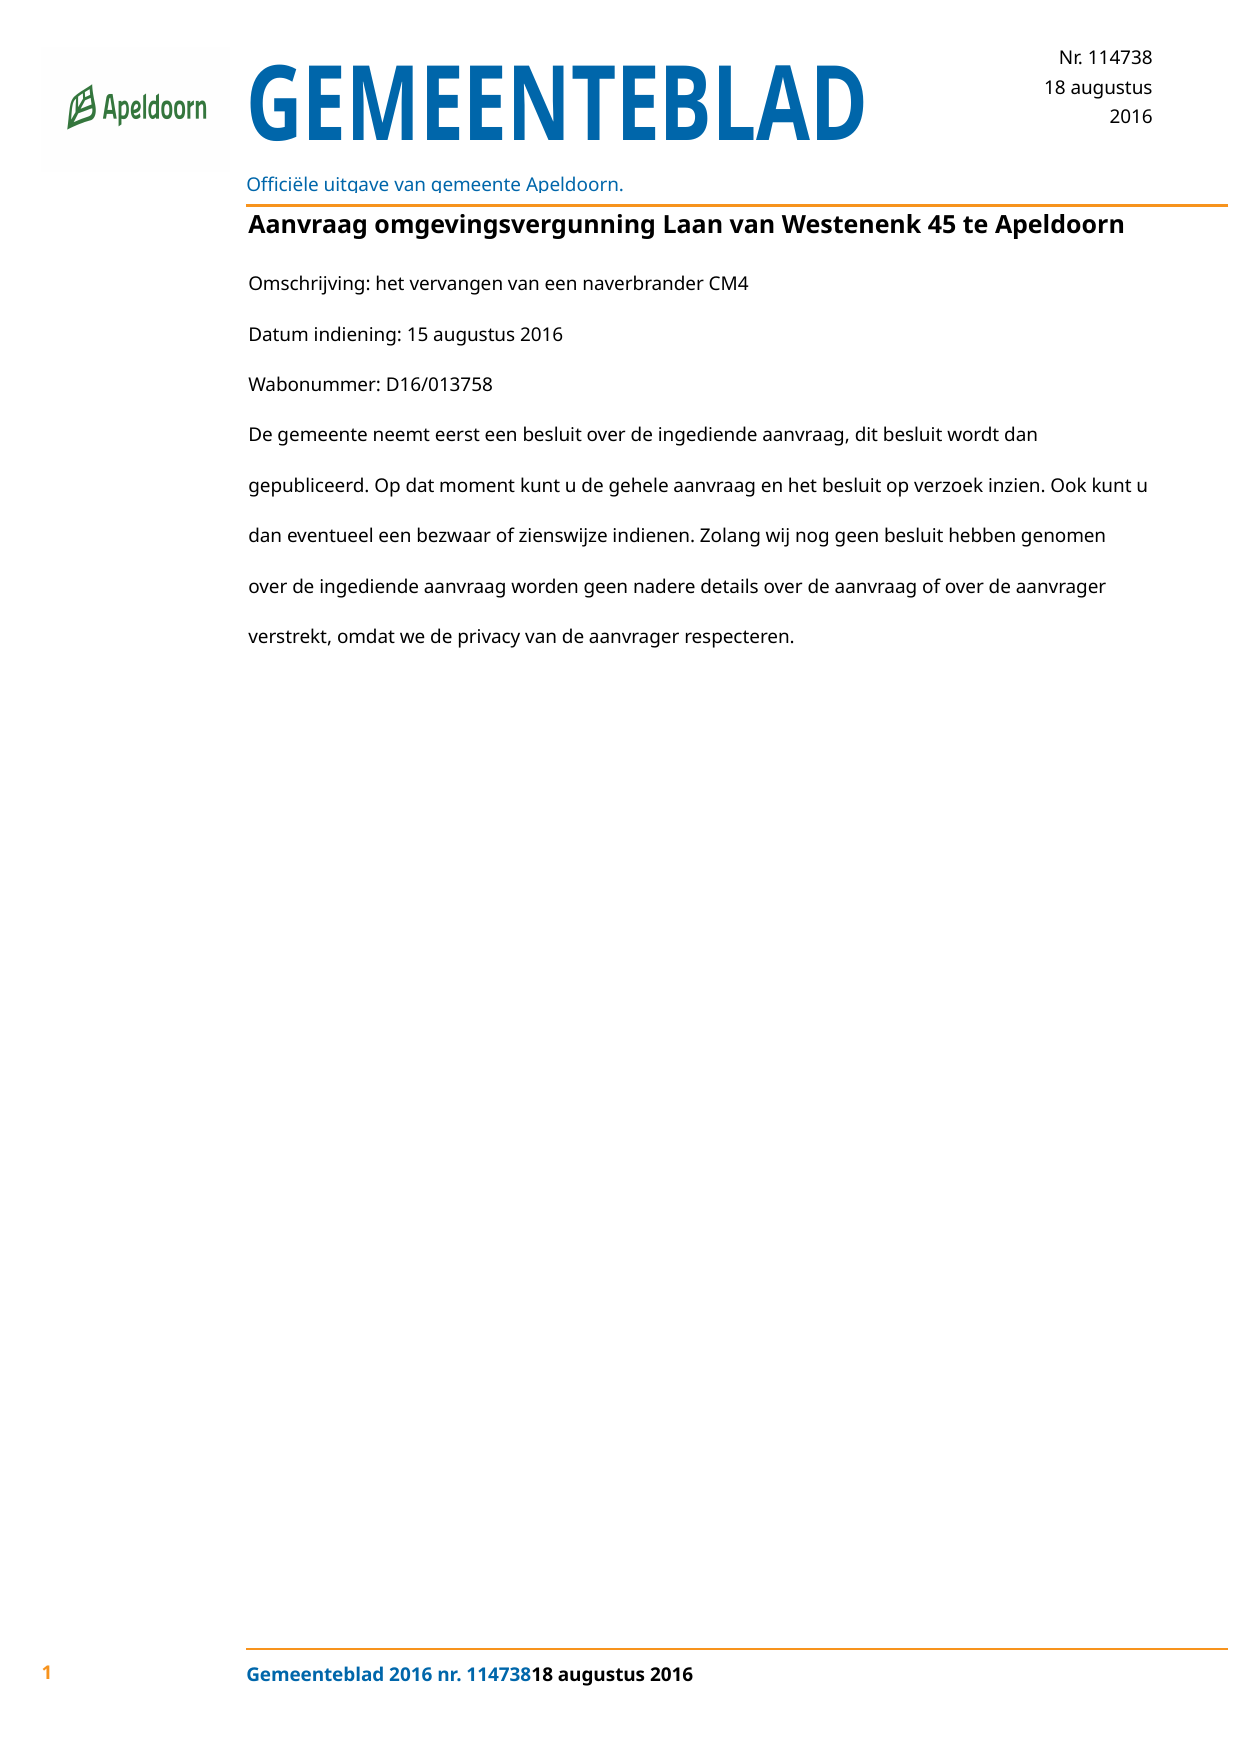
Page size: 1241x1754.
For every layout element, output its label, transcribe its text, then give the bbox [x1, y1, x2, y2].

text dan eventueel een bezwaar of zienswijze indienen. Zolang wij nog geen besluit hebben genomen [248, 522, 1152, 548]
text Datum indiening: 15 augustus 2016 [248, 321, 1152, 346]
text over de ingediende aanvraag worden geen nadere details over de aanvraag of over de aanvrager [248, 573, 1152, 598]
text De gemeente neemt eerst een besluit over de ingediende aanvraag, dit besluit wordt dan [248, 422, 1152, 447]
picture [41, 47, 231, 172]
text verstrekt, omdat we de privacy van de aanvrager respecteren. [248, 623, 1152, 649]
text Omschrijving: het vervangen van een naverbrander CM4 [248, 270, 1152, 296]
text gepubliceerd. Op dat moment kunt u de gehele aanvraag en het besluit op verzoek inzien. Ook kunt u [248, 472, 1152, 498]
text Wabonummer: D16/013758 [248, 371, 1152, 397]
text Aanvraag omgevingsvergunning Laan van Westenenk 45 te Apeldoorn [248, 207, 1152, 241]
